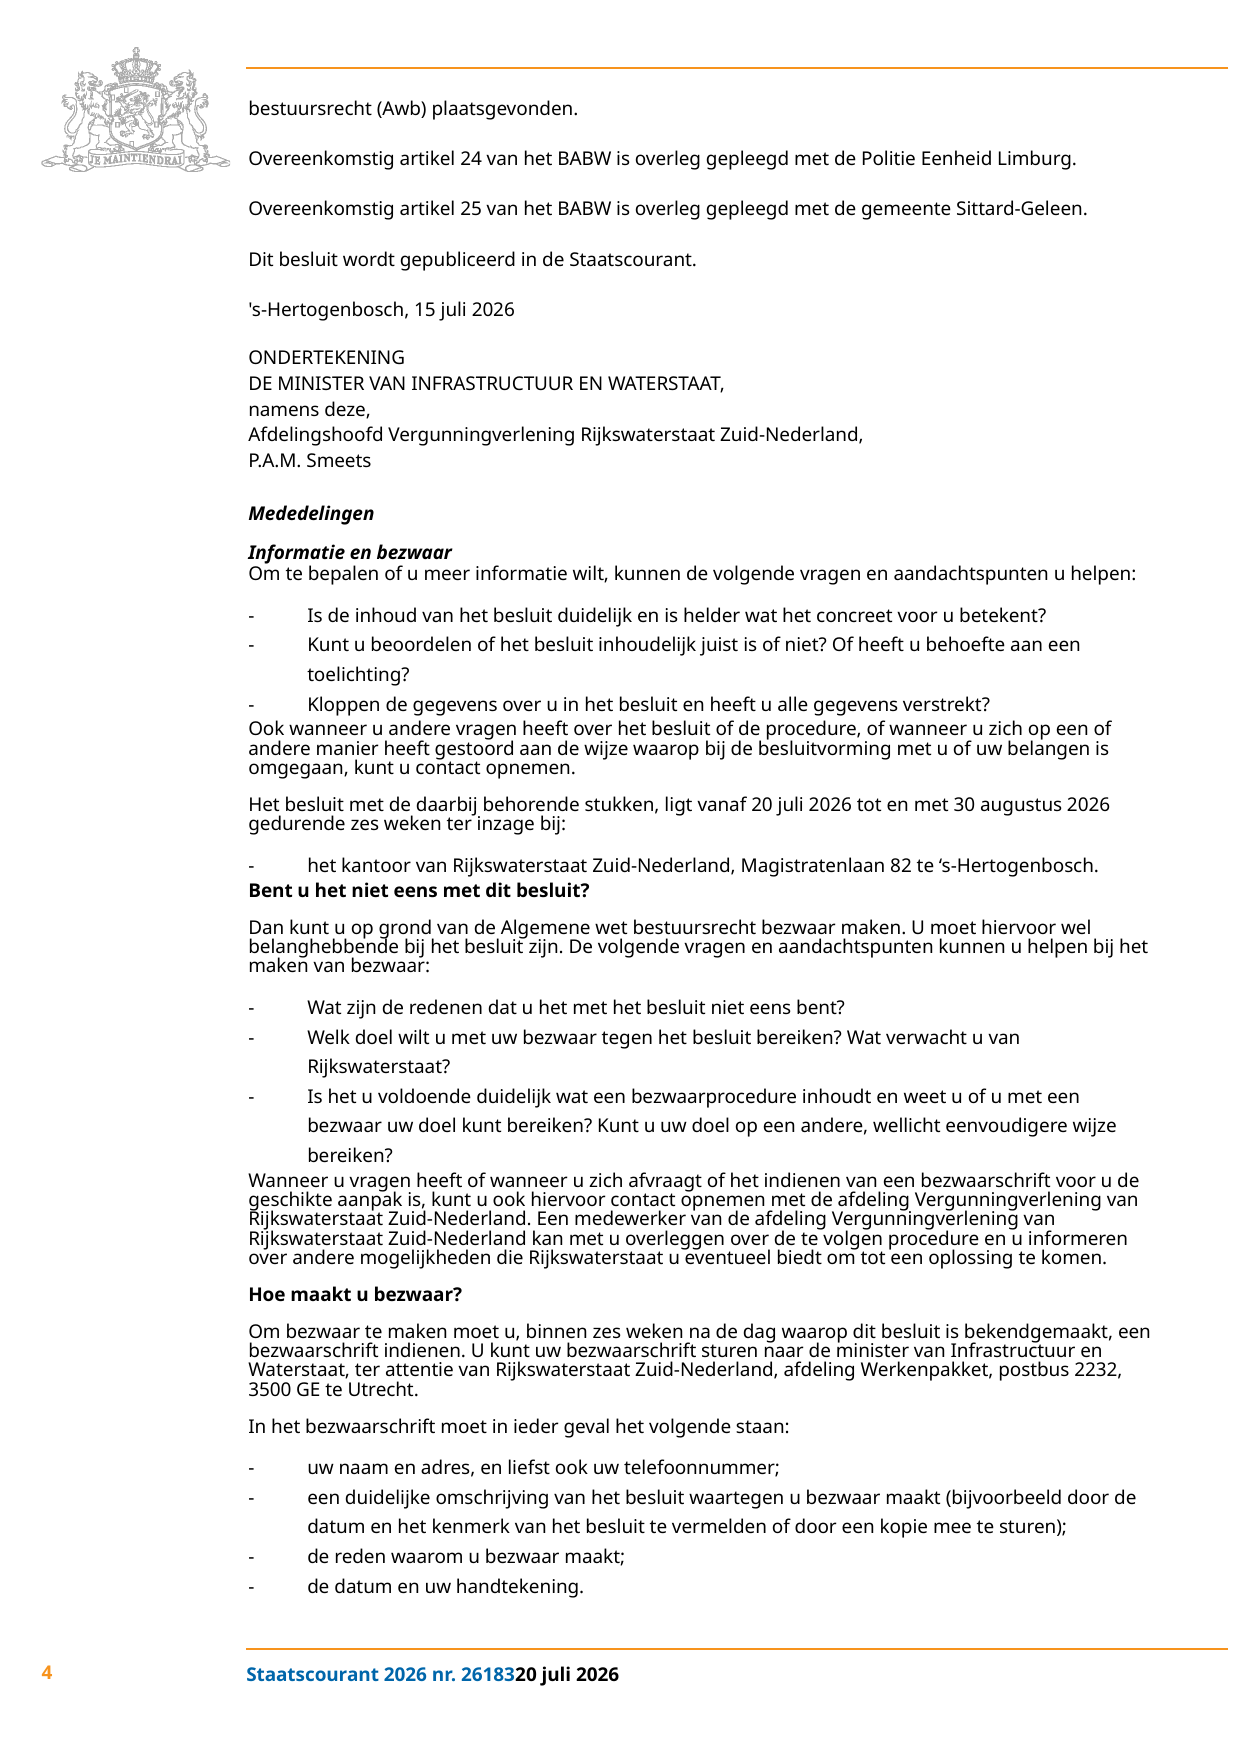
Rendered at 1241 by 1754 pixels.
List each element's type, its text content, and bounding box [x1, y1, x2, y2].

text bestuursrecht (Awb) plaatsgevonden. [248, 95, 1152, 121]
list Kunt u beoordelen of het besluit inhoudelijk juist is of niet? Of heeft u behoefte aan een toelichting? [248, 632, 1152, 687]
list Kloppen de gegevens over u in het besluit en heeft u alle gegevens verstrekt? [248, 691, 1152, 717]
text Overeenkomstig artikel 24 van het BABW is overleg gepleegd met de Politie Eenheid Limburg. [248, 145, 1152, 171]
text namens deze, [248, 396, 1152, 421]
text Overeenkomstig artikel 25 van het BABW is overleg gepleegd met de gemeente Sittard-Geleen. [248, 196, 1152, 221]
list Is de inhoud van het besluit duidelijk en is helder wat het concreet voor u betekent? [248, 602, 1152, 628]
list Wat zijn de redenen dat u het met het besluit niet eens bent? [248, 994, 1152, 1020]
text Bent u het niet eens met dit besluit? [248, 882, 1152, 901]
picture [41, 47, 231, 172]
text Afdelingshoofd Vergunningverlening Rijkswaterstaat Zuid-Nederland, [248, 421, 1152, 447]
list de reden waarom u bezwaar maakt; [248, 1543, 1152, 1569]
text Dit besluit wordt gepubliceerd in de Staatscourant. [248, 246, 1152, 272]
text Mededelingen [248, 500, 1152, 526]
list uw naam en adres, en liefst ook uw telefoonnummer; [248, 1454, 1152, 1480]
list de datum en uw handtekening. [248, 1573, 1152, 1599]
text Dan kunt u op grond van de Algemene wet bestuursrecht bezwaar maken. U moet hiervoor wel belanghebbende bij het besluit zijn. De volgende vragen en aandachtspunten kunnen u helpen bij het maken van bezwaar: [248, 919, 1152, 977]
text Wanneer u vragen heeft of wanneer u zich afvraagt of het indienen van een bezwaarschrift voor u de geschikte aanpak is, kunt u ook hiervoor contact opnemen met de afdeling Vergunningverlening van Rijkswaterstaat Zuid-Nederland. Een medewerker van de afdeling Vergunningverlening van Rijkswaterstaat Zuid-Nederland kan met u overleggen over de te volgen procedure en u informeren over andere mogelijkheden die Rijkswaterstaat u eventueel biedt om tot een oplossing te komen. [248, 1172, 1152, 1268]
text P.A.M. Smeets [248, 447, 1152, 473]
text Om te bepalen of u meer informatie wilt, kunnen de volgende vragen en aandachtspunten u helpen: [248, 565, 1152, 584]
list een duidelijke omschrijving van het besluit waartegen u bezwaar maakt (bijvoorbeeld door de datum en het kenmerk van het besluit te vermelden of door een kopie mee te sturen); [248, 1484, 1152, 1539]
text Ook wanneer u andere vragen heeft over het besluit of de procedure, of wanneer u zich op een of andere manier heeft gestoord aan de wijze waarop bij de besluitvorming met u of uw belangen is omgegaan, kunt u contact opnemen. [248, 720, 1152, 778]
list het kantoor van Rijkswaterstaat Zuid-Nederland, Magistratenlaan 82 te ‘s-Hertogenbosch. [248, 852, 1152, 878]
text Om bezwaar te maken moet u, binnen zes weken na de dag waarop dit besluit is bekendgemaakt, een bezwaarschrift indienen. U kunt uw bezwaarschrift sturen naar de minister van Infrastructuur en Waterstaat, ter attentie van Rijkswaterstaat Zuid-Nederland, afdeling Werkenpakket, postbus 2232, 3500 GE te Utrecht. [248, 1323, 1152, 1400]
list Is het u voldoende duidelijk wat een bezwaarprocedure inhoudt en weet u of u met een bezwaar uw doel kunt bereiken? Kunt u uw doel op een andere, wellicht eenvoudigere wijze bereiken? [248, 1083, 1152, 1168]
text In het bezwaarschrift moet in ieder geval het volgende staan: [248, 1418, 1152, 1437]
text ONDERTEKENING [248, 344, 1152, 370]
text Hoe maakt u bezwaar? [248, 1286, 1152, 1305]
text 's-Hertogenbosch, 15 juli 2026 [248, 296, 1152, 322]
text Het besluit met de daarbij behorende stukken, ligt vanaf 20 juli 2026 tot en met 30 augustus 2026 gedurende zes weken ter inzage bij: [248, 796, 1152, 834]
text DE MINISTER VAN INFRASTRUCTUUR EN WATERSTAAT, [248, 370, 1152, 396]
list Welk doel wilt u met uw bezwaar tegen het besluit bereiken? Wat verwacht u van Rijkswaterstaat? [248, 1024, 1152, 1079]
text Informatie en bezwaar [248, 539, 1152, 565]
